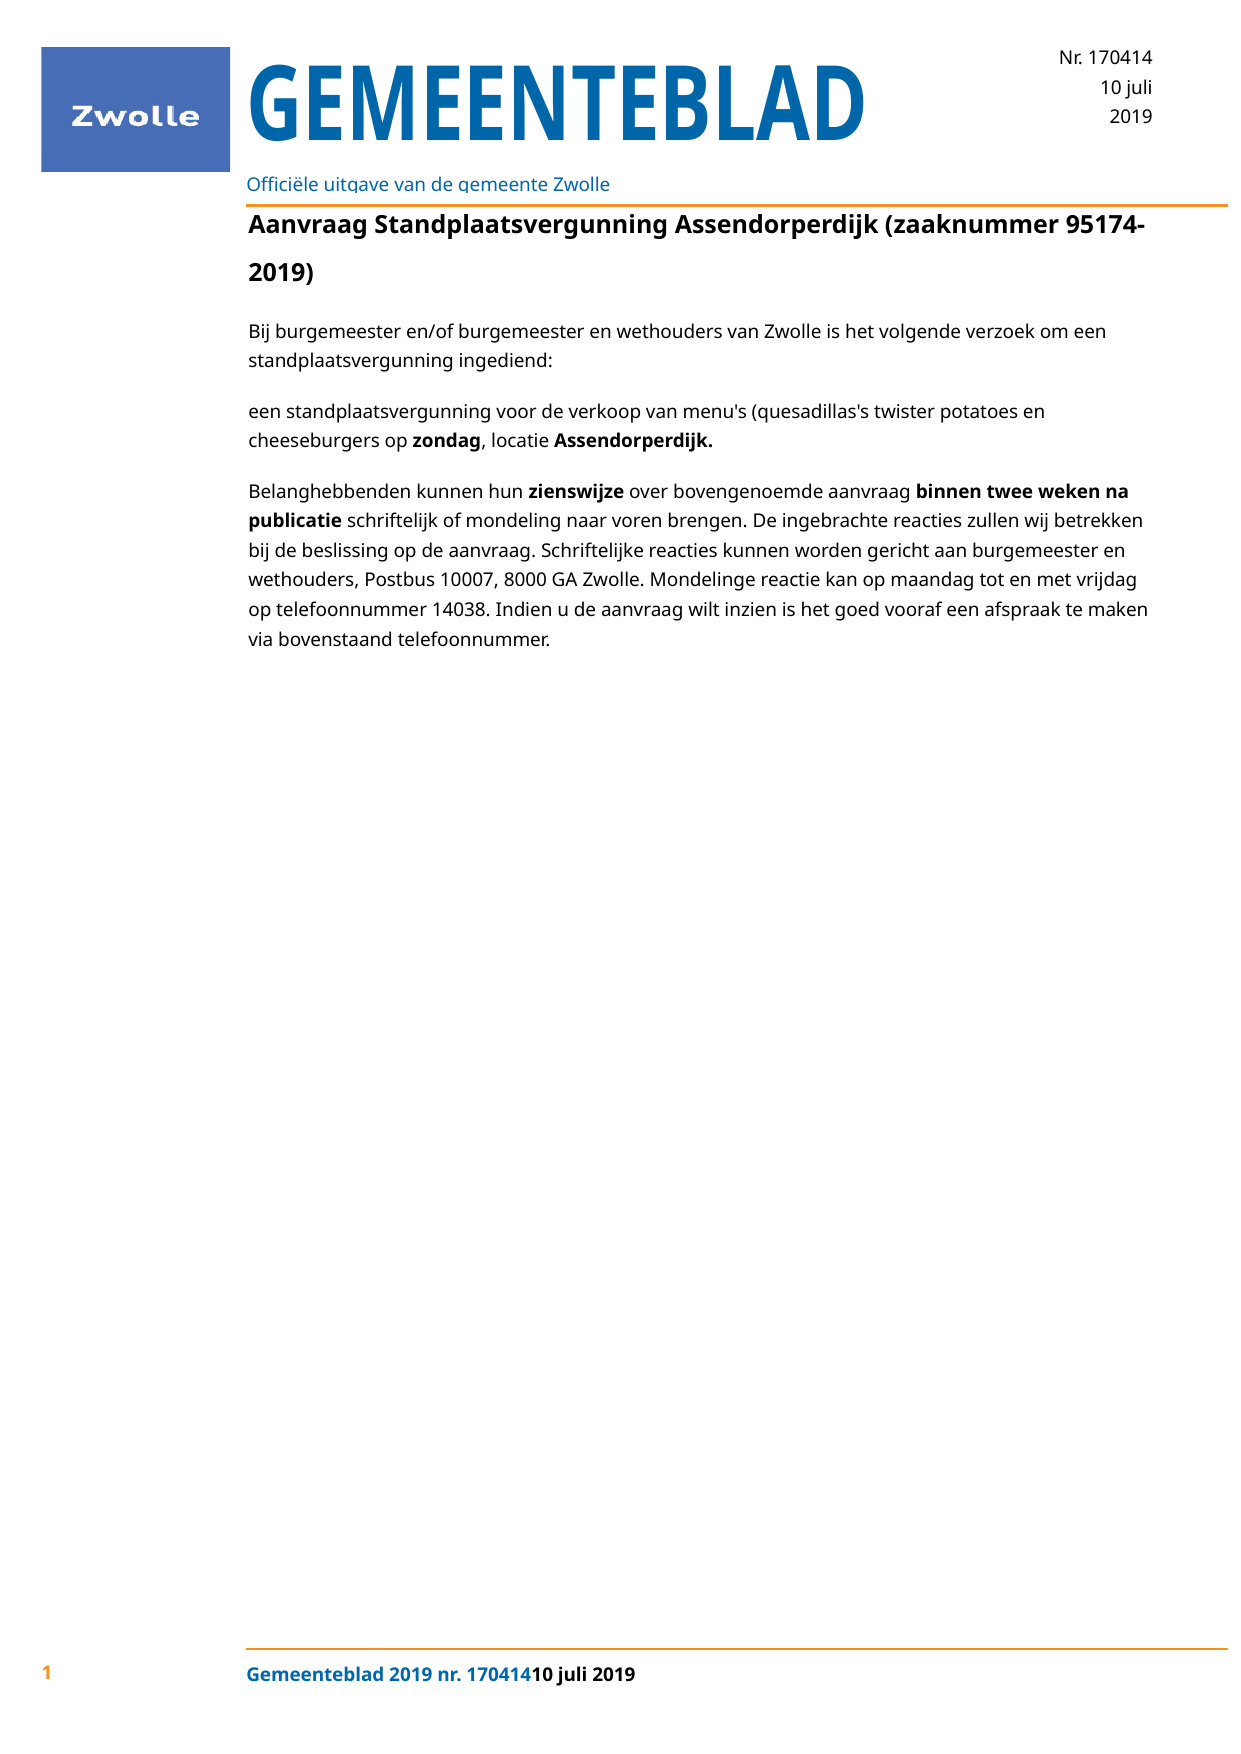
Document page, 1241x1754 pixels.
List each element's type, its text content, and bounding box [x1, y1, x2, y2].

picture [41, 47, 231, 172]
text Aanvraag Standplaatsvergunning Assendorperdijk (zaaknummer 95174-2019) [248, 207, 1152, 288]
text een standplaatsvergunning voor de verkoop van menu's (quesadillas's twister potatoes en cheeseburgers op zondag, locatie Assendorperdijk. [248, 398, 1152, 453]
text Belanghebbenden kunnen hun zienswijze over bovengenoemde aanvraag binnen twee weken na publicatie schriftelijk of mondeling naar voren brengen. De ingebrachte reacties zullen wij betrekken bij de beslissing op de aanvraag. Schriftelijke reacties kunnen worden gericht aan burgemeester en wethouders, Postbus 10007, 8000 GA Zwolle. Mondelinge reactie kan op maandag tot en met vrijdag op telefoonnummer 14038. Indien u de aanvraag wilt inzien is het goed vooraf een afspraak te maken via bovenstaand telefoonnummer. [248, 478, 1152, 652]
text Bij burgemeester en/of burgemeester en wethouders van Zwolle is het volgende verzoek om een standplaatsvergunning ingediend: [248, 318, 1152, 373]
